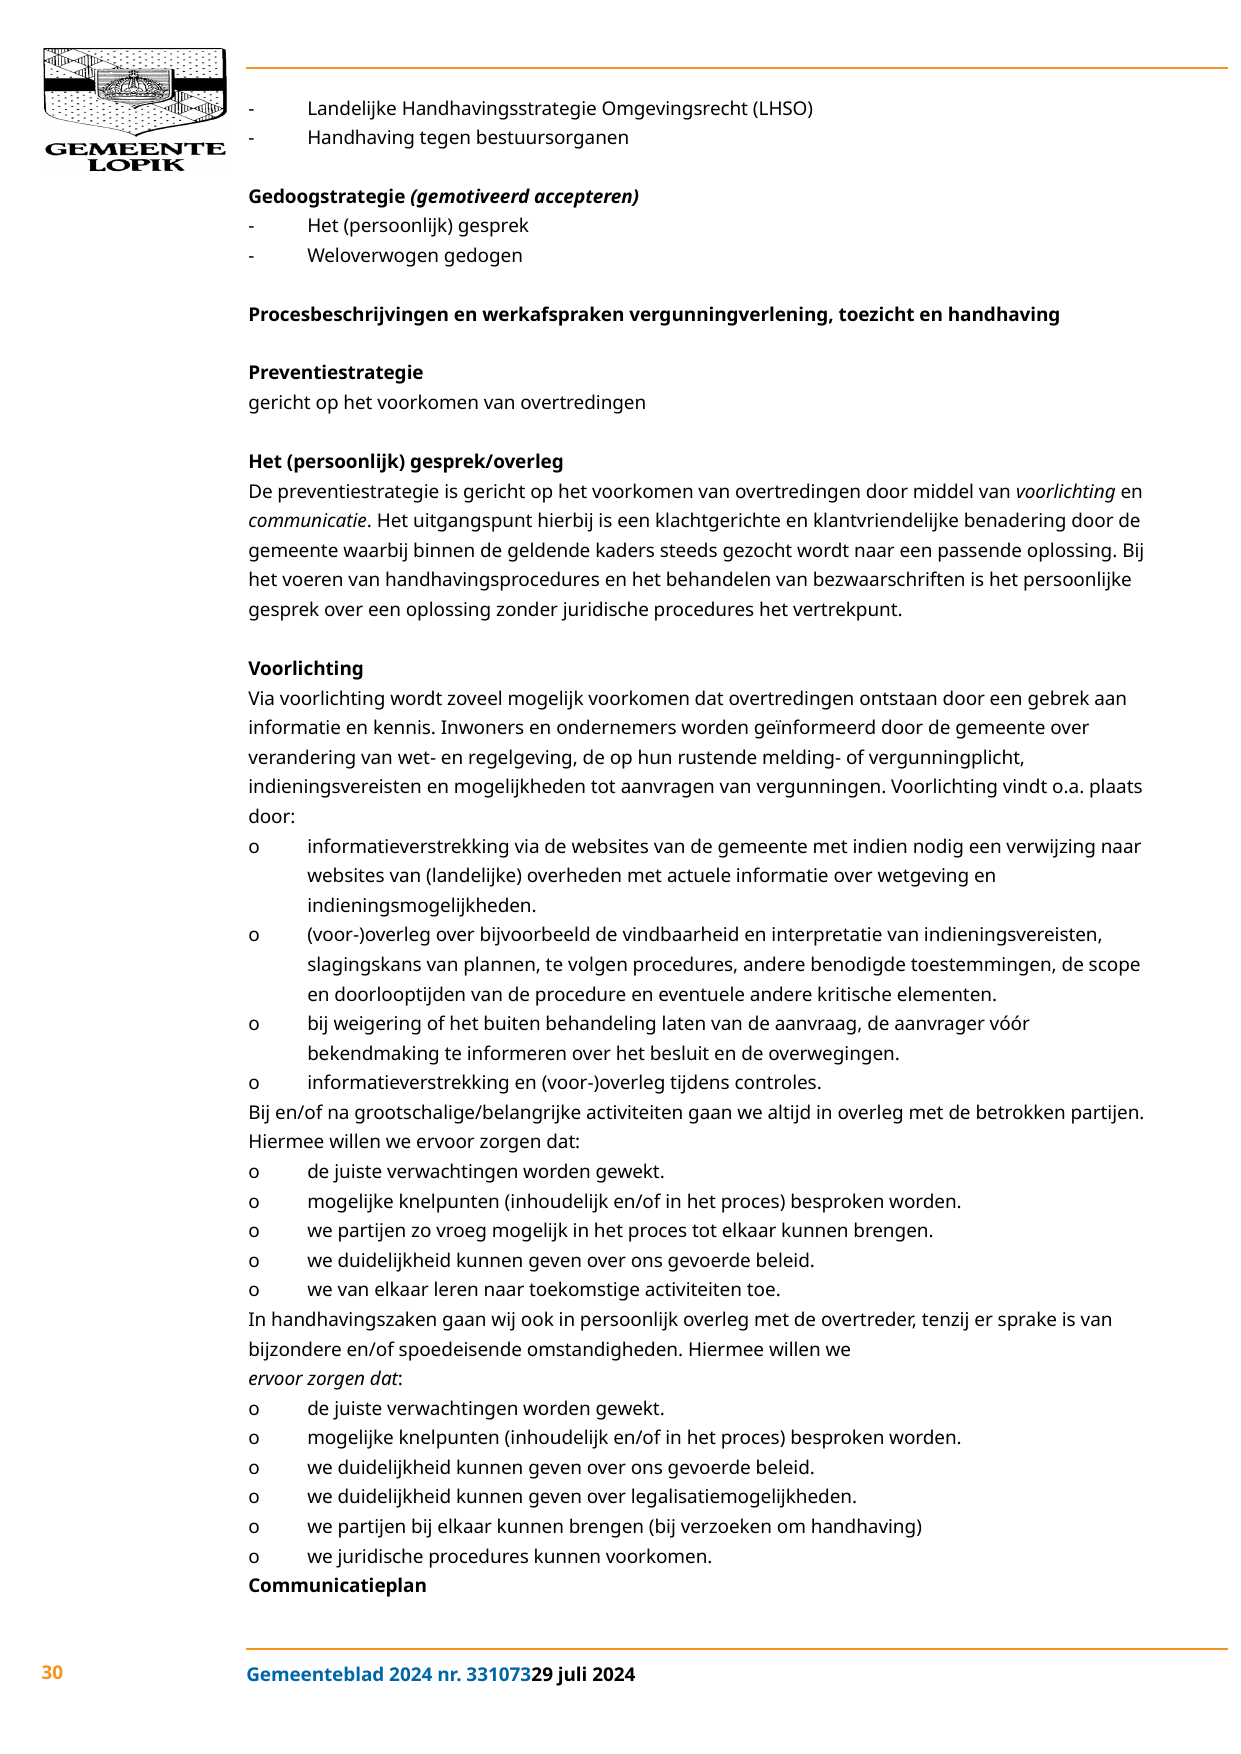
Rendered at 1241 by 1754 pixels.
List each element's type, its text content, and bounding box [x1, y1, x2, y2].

table_header Gedoogstrategie (gemotiveerd accepteren) Het (persoonlijk) gesprek Weloverwogen gedogen [248, 183, 1152, 268]
table_header Landelijke Handhavingsstrategie Omgevingsrecht (LHSO) Handhaving tegen bestuursorganen [248, 95, 1152, 150]
table_header Preventiestrategie gericht op het voorkomen van overtredingen Het (persoonlijk) gesprek/overleg De preventiestrategie is gericht op het voorkomen van overtredingen door middel van voorlichting en communicatie. Het uitgangspunt hierbij is een klachtgerichte en klantvriendelijke benadering door de gemeente waarbij binnen de geldende kaders steeds gezocht wordt naar een passende oplossing. Bij het voeren van handhavingsprocedures en het behandelen van bezwaarschriften is het persoonlijke gesprek over een oplossing zonder juridische procedures het vertrekpunt. Voorlichting Via voorlichting wordt zoveel mogelijk voorkomen dat overtredingen ontstaan door een gebrek aan informatie en kennis. Inwoners en ondernemers worden geïnformeerd door de gemeente over verandering van wet- en regelgeving, de op hun rustende melding- of vergunningplicht, indieningsvereisten en mogelijkheden tot aanvragen van vergunningen. Voorlichting vindt o.a. plaats door: informatieverstrekking via de websites van de gemeente met indien nodig een verwijzing naar websites van (landelijke) overheden met actuele informatie over wetgeving en indieningsmogelijkheden. (voor-)overleg over bijvoorbeeld de vindbaarheid en interpretatie van indieningsvereisten, slagingskans van plannen, te volgen procedures, andere benodigde toestemmingen, de scope en doorlooptijden van de procedure en eventuele andere kritische elementen. bij weigering of het buiten behandeling laten van de aanvraag, de aanvrager vóór bekendmaking te informeren over het besluit en de overwegingen. informatieverstrekking en (voor-)overleg tijdens controles. Bij en/of na grootschalige/belangrijke activiteiten gaan we altijd in overleg met de betrokken partijen. Hiermee willen we ervoor zorgen dat: de juiste verwachtingen worden gewekt. mogelijke knelpunten (inhoudelijk en/of in het proces) besproken worden. we partijen zo vroeg mogelijk in het proces tot elkaar kunnen brengen. we duidelijkheid kunnen geven over ons gevoerde beleid. we van elkaar leren naar toekomstige activiteiten toe. In handhavingszaken gaan wij ook in persoonlijk overleg met de overtreder, tenzij er sprake is van bijzondere en/of spoedeisende omstandigheden. Hiermee willen we ervoor zorgen dat: de juiste verwachtingen worden gewekt. mogelijke knelpunten (inhoudelijk en/of in het proces) besproken worden. we duidelijkheid kunnen geven over ons gevoerde beleid. we duidelijkheid kunnen geven over legalisatiemogelijkheden. we partijen bij elkaar kunnen brengen (bij verzoeken om handhaving) we juridische procedures kunnen voorkomen. Communicatieplan [248, 360, 1152, 1598]
picture [41, 47, 231, 172]
table_header Procesbeschrijvingen en werkafspraken vergunningverlening, toezicht en handhaving [248, 301, 1152, 327]
